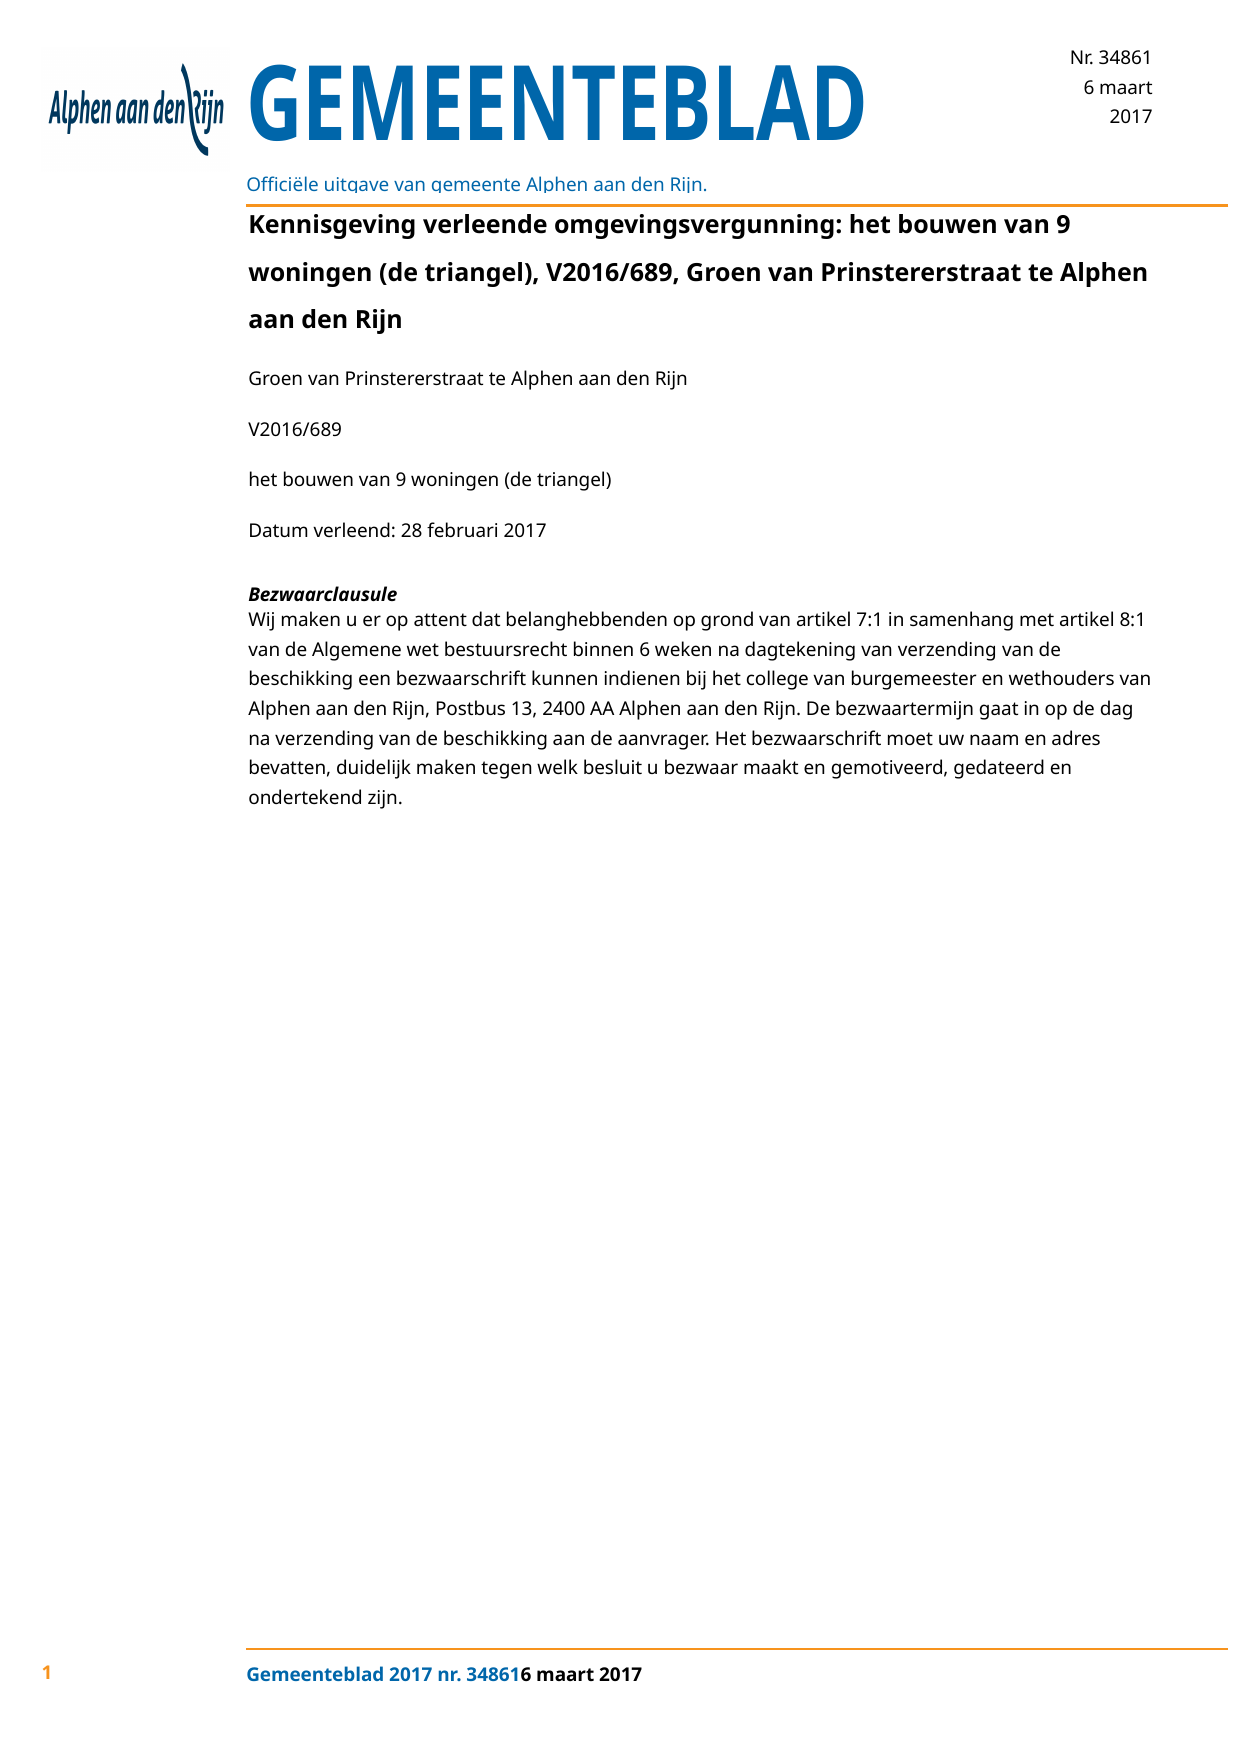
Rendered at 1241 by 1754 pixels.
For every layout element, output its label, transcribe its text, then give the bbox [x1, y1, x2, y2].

text Groen van Prinstererstraat te Alphen aan den Rijn [248, 366, 1152, 391]
text het bouwen van 9 woningen (de triangel) [248, 466, 1152, 492]
text Bezwaarclausule [248, 581, 1152, 606]
text V2016/689 [248, 416, 1152, 442]
text Datum verleend: 28 februari 2017 [248, 517, 1152, 542]
text Kennisgeving verleende omgevingsvergunning: het bouwen van 9 woningen (de triangel), V2016/689, Groen van Prinstererstraat te Alphen aan den Rijn [248, 207, 1152, 336]
text Wij maken u er op attent dat belanghebbenden op grond van artikel 7:1 in samenhang met artikel 8:1 van de Algemene wet bestuursrecht binnen 6 weken na dagtekening van verzending van de beschikking een bezwaarschrift kunnen indienen bij het college van burgemeester en wethouders van Alphen aan den Rijn, Postbus 13, 2400 AA Alphen aan den Rijn. De bezwaartermijn gaat in op de dag na verzending van de beschikking aan de aanvrager. Het bezwaarschrift moet uw naam en adres bevatten, duidelijk maken tegen welk besluit u bezwaar maakt en gemotiveerd, gedateerd en ondertekend zijn. [248, 606, 1152, 810]
picture [41, 47, 231, 172]
